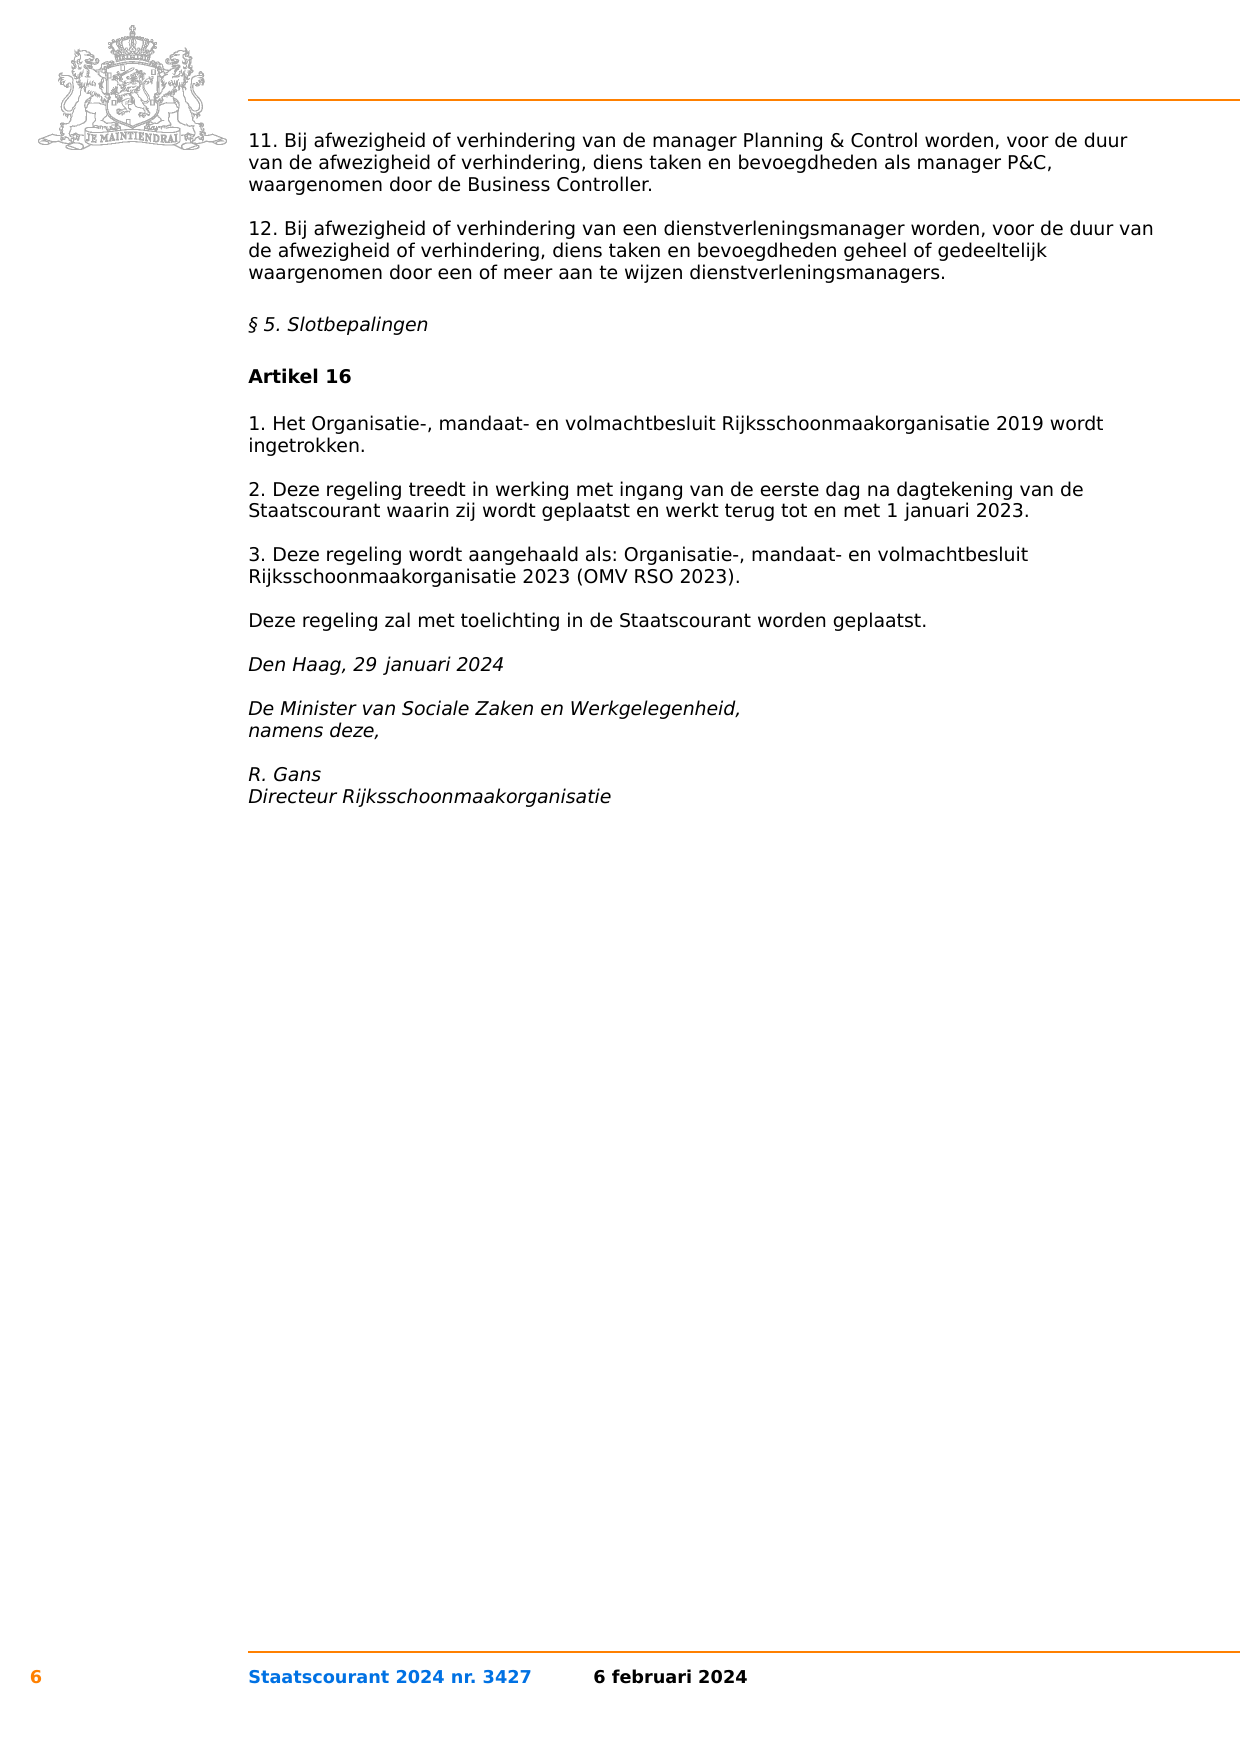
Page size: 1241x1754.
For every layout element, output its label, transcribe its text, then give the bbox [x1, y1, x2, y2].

text Den Haag, 29 januari 2024 [248, 654, 1163, 676]
text 12. Bij afwezigheid of verhindering van een dienstverleningsmanager worden, voor de duur van de afwezigheid of verhindering, diens taken en bevoegdheden geheel of gedeeltelijk waargenomen door een of meer aan te wijzen dienstverleningsmanagers. [248, 218, 1163, 284]
text 11. Bij afwezigheid of verhindering van de manager Planning & Control worden, voor de duur van de afwezigheid of verhindering, diens taken en bevoegdheden als manager P&C, waargenomen door de Business Controller. [248, 130, 1163, 196]
text Deze regeling zal met toelichting in de Staatscourant worden geplaatst. [248, 610, 1163, 632]
text De Minister van Sociale Zaken en Werkgelegenheid, namens deze, R. Gans Directeur Rijksschoonmaakorganisatie [248, 698, 1163, 808]
text 2. Deze regeling treedt in werking met ingang van de eerste dag na dagtekening van de Staatscourant waarin zij wordt geplaatst en werkt terug tot en met 1 januari 2023. [248, 478, 1163, 522]
text 3. Deze regeling wordt aangehaald als: Organisatie-, mandaat- en volmachtbesluit Rijksschoonmaakorganisatie 2023 (OMV RSO 2023). [248, 544, 1163, 588]
subtitle Artikel 16 [248, 366, 1163, 388]
subtitle § 5. Slotbepalingen [248, 314, 1163, 336]
text 1. Het Organisatie-, mandaat- en volmachtbesluit Rijksschoonmaakorganisatie 2019 wordt ingetrokken. [248, 413, 1163, 457]
picture [38, 25, 227, 150]
